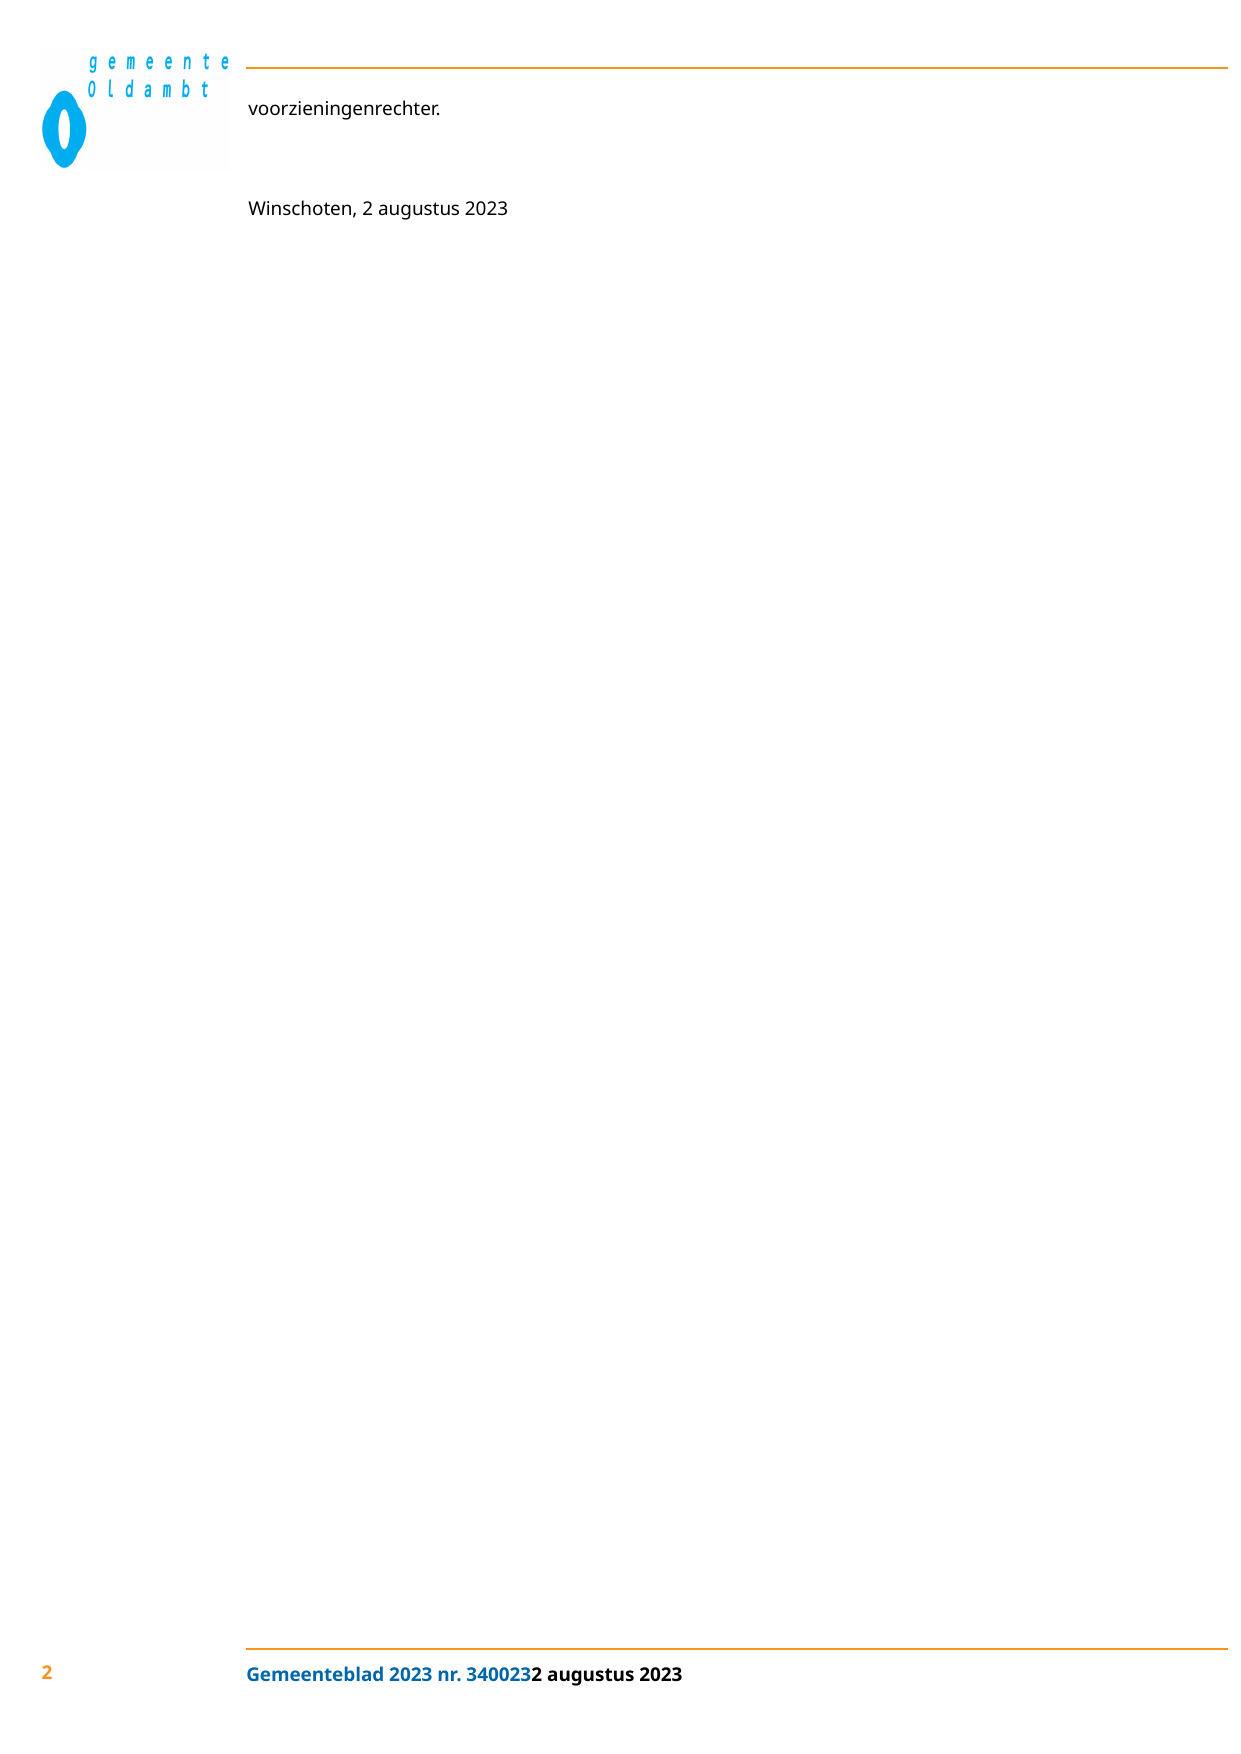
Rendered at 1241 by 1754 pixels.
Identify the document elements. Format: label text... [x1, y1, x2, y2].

text Winschoten, 2 augustus 2023 [248, 196, 1152, 221]
text voorzieningenrechter. [248, 95, 1152, 121]
picture [41, 47, 231, 172]
